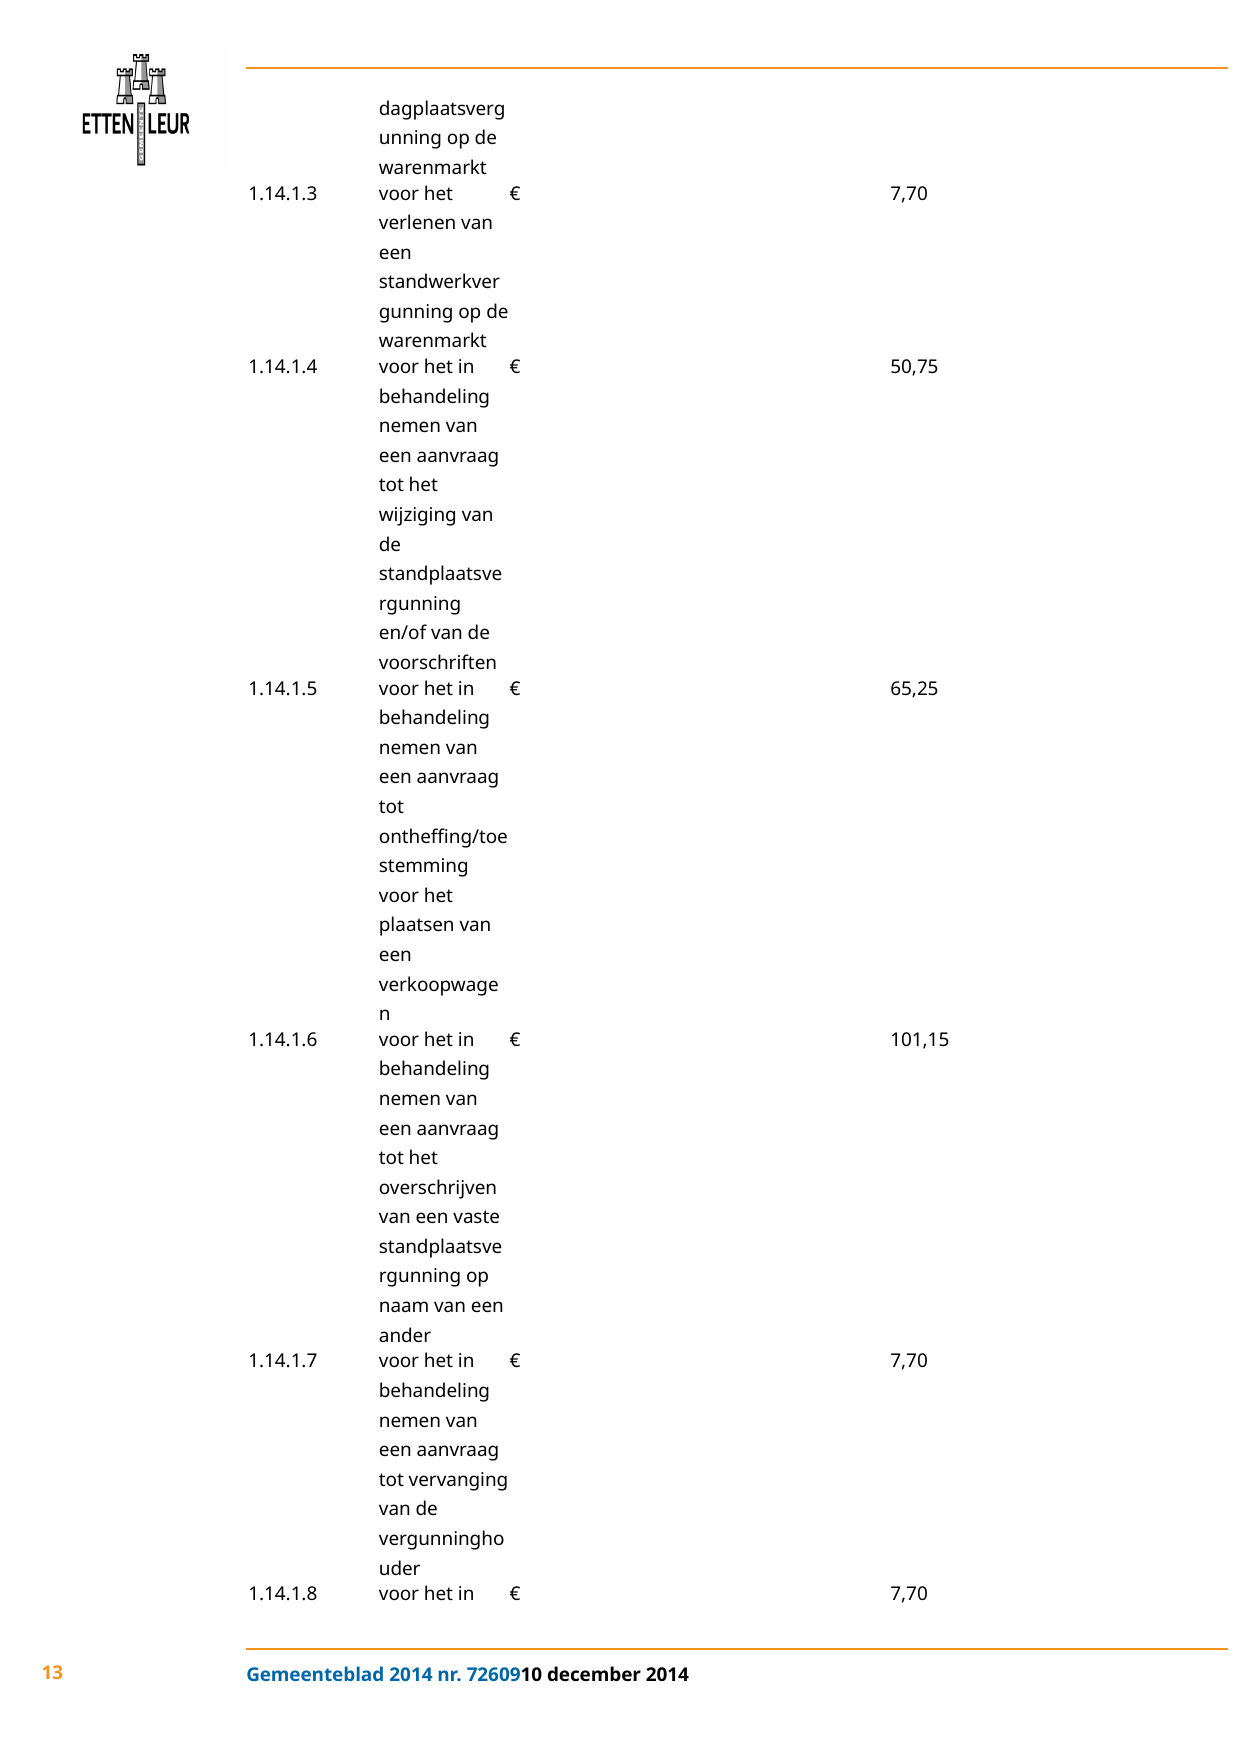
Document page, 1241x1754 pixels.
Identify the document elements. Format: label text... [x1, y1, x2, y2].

table_cell € [509, 180, 890, 353]
table_cell € [509, 353, 890, 675]
table_cell voor het in behandeling nemen van een aanvraag tot ontheffing/toestemming voor het plaatsen van een verkoopwagen [379, 675, 509, 1026]
table_cell [890, 95, 1021, 180]
table_cell voor het in [379, 1580, 509, 1606]
table_cell 65,25 [890, 675, 1021, 1026]
table_cell 1.14.1.8 [248, 1580, 379, 1606]
table_cell voor het in behandeling nemen van een aanvraag tot vervanging van de vergunninghouder [379, 1348, 509, 1580]
table_cell 101,15 [890, 1026, 1021, 1348]
table_cell [248, 95, 379, 180]
table_cell 1.14.1.4 [248, 353, 379, 675]
table_cell voor het verlenen van een standwerkvergunning op de warenmarkt [379, 180, 509, 353]
table_cell € [509, 675, 890, 1026]
table_cell dagplaatsvergunning op de warenmarkt [379, 95, 509, 180]
table_cell € [509, 1580, 890, 1606]
table_cell [509, 95, 890, 180]
table_cell voor het in behandeling nemen van een aanvraag tot het overschrijven van een vaste standplaatsvergunning op naam van een ander [379, 1026, 509, 1348]
table_cell 1.14.1.7 [248, 1348, 379, 1580]
table_cell 1.14.1.6 [248, 1026, 379, 1348]
table_cell € [509, 1026, 890, 1348]
table_cell 50,75 [890, 353, 1021, 675]
table_cell 7,70 [890, 1580, 1021, 1606]
table_cell 1.14.1.5 [248, 675, 379, 1026]
table_cell € [509, 1348, 890, 1580]
table_cell 7,70 [890, 1348, 1021, 1580]
table_cell 1.14.1.3 [248, 180, 379, 353]
table_cell 7,70 [890, 180, 1021, 353]
table_cell voor het in behandeling nemen van een aanvraag tot het wijziging van de standplaatsvergunning en/of van de voorschriften [379, 353, 509, 675]
picture [41, 47, 231, 172]
